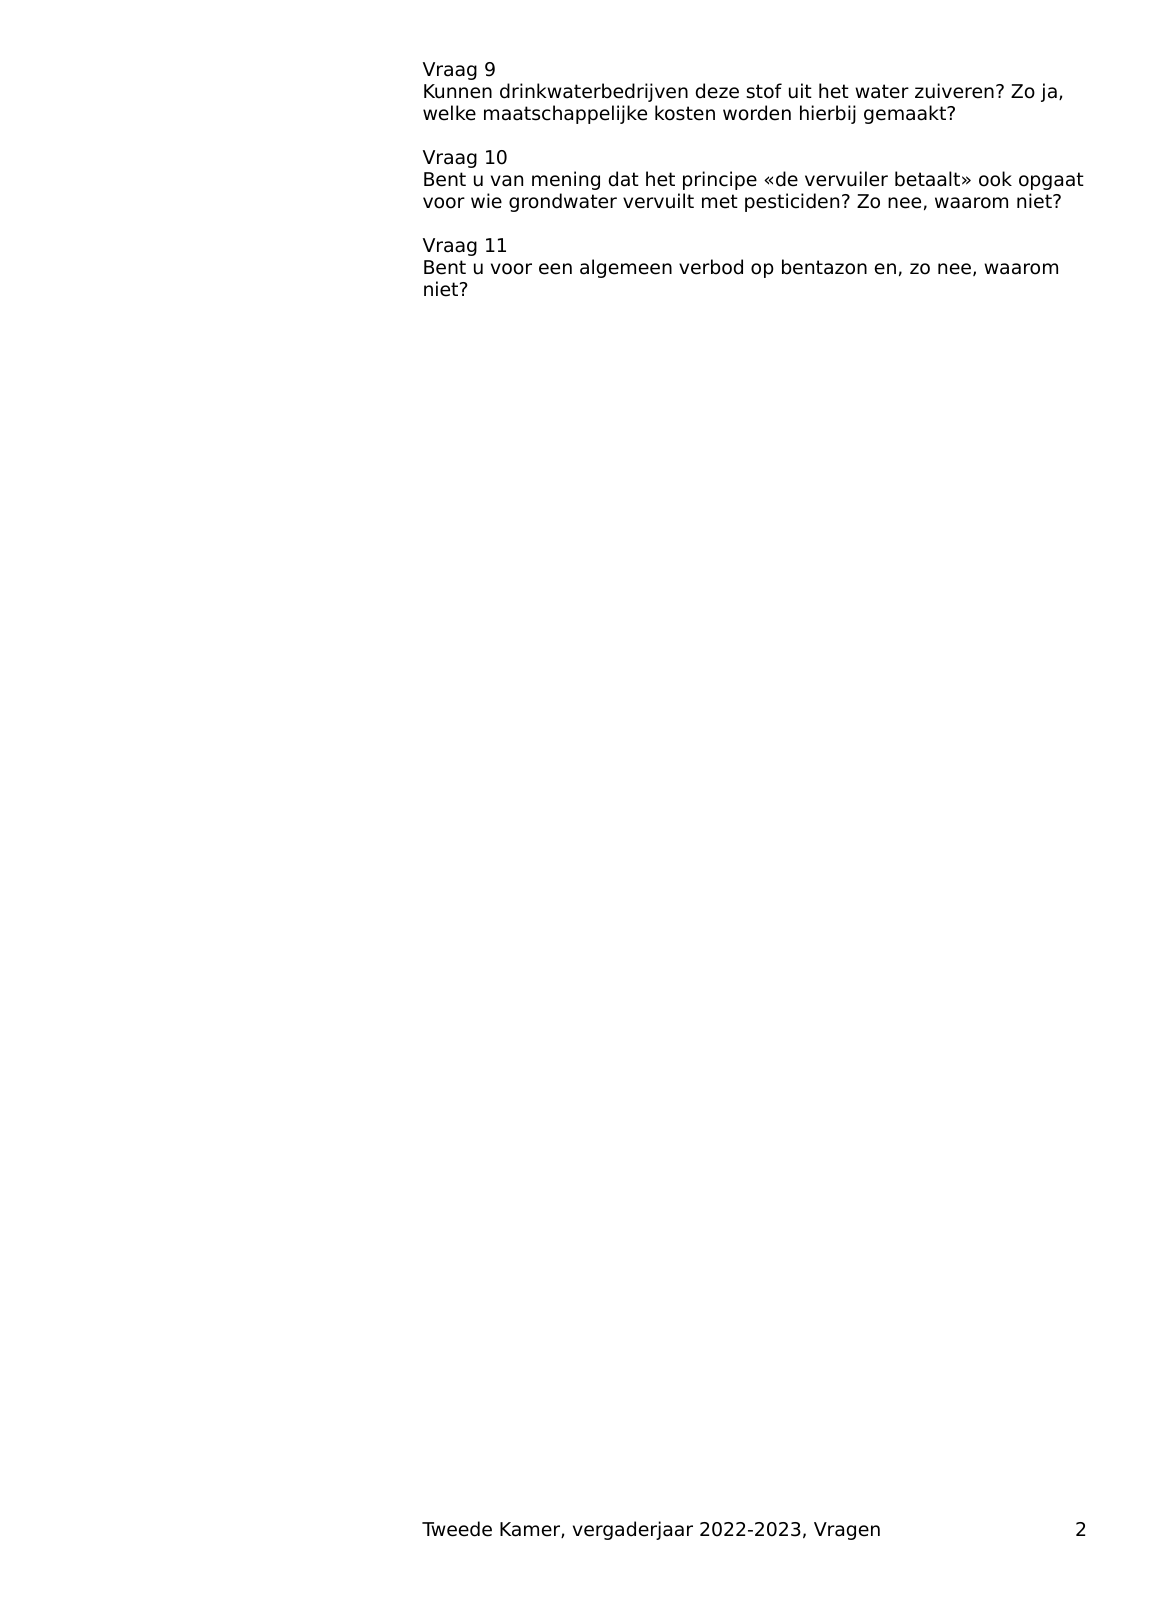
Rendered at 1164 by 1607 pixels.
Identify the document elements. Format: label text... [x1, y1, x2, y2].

text Vraag 11 [422, 235, 1087, 257]
text Bent u van mening dat het principe «de vervuiler betaalt» ook opgaat voor wie grondwater vervuilt met pesticiden? Zo nee, waarom niet? [422, 169, 1087, 213]
text Bent u voor een algemeen verbod op bentazon en, zo nee, waarom niet? [422, 257, 1087, 301]
text Kunnen drinkwaterbedrijven deze stof uit het water zuiveren? Zo ja, welke maatschappelijke kosten worden hierbij gemaakt? [422, 81, 1087, 125]
text Vraag 9 [422, 59, 1087, 81]
text Vraag 10 [422, 147, 1087, 169]
